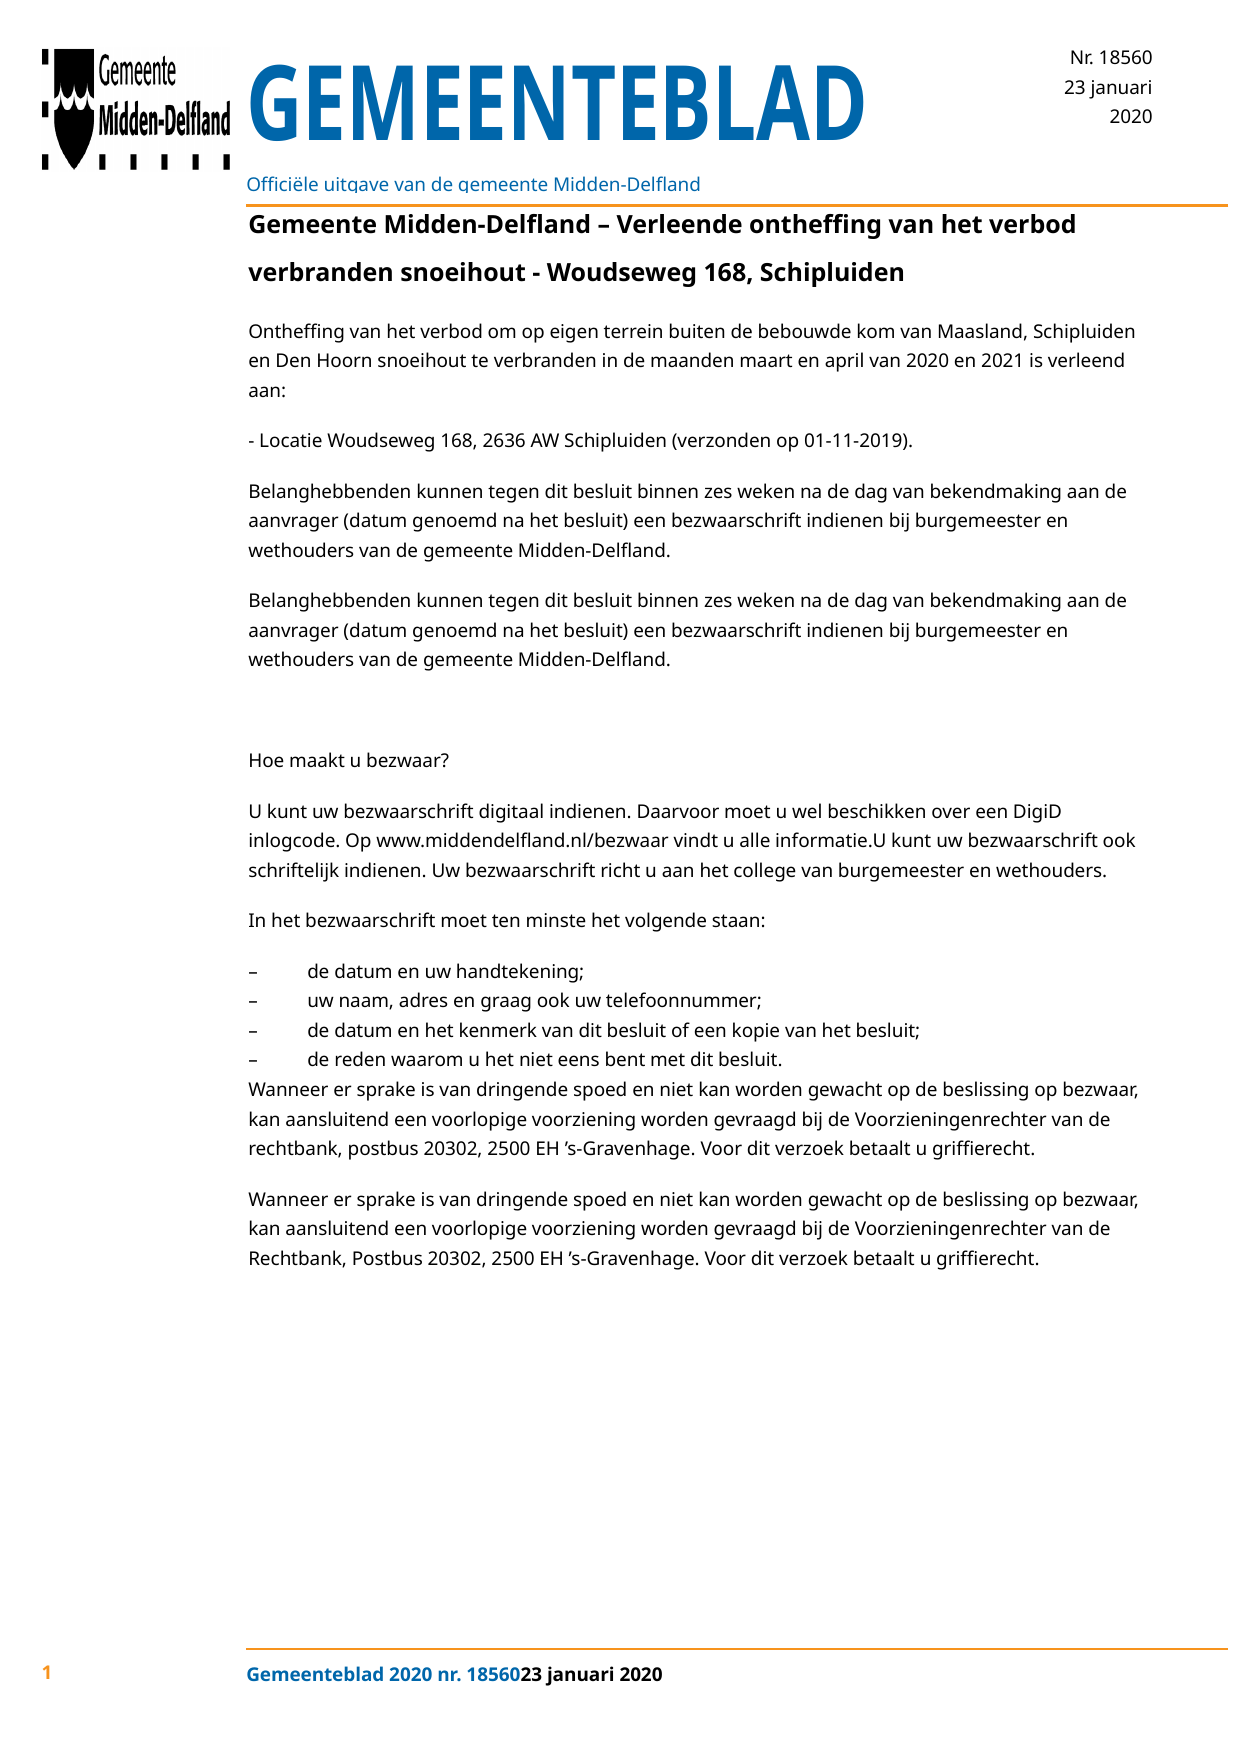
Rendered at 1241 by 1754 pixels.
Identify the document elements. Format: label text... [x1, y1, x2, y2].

text In het bezwaarschrift moet ten minste het volgende staan: [248, 907, 1152, 933]
text U kunt uw bezwaarschrift digitaal indienen. Daarvoor moet u wel beschikken over een DigiD inlogcode. Op www.middendelfland.nl/bezwaar vindt u alle informatie.U kunt uw bezwaarschrift ook schriftelijk indienen. Uw bezwaarschrift richt u aan het college van burgemeester en wethouders. [248, 798, 1152, 883]
text Wanneer er sprake is van dringende spoed en niet kan worden gewacht op de beslissing op bezwaar, kan aansluitend een voorlopige voorziening worden gevraagd bij de Voorzieningenrechter van de Rechtbank, Postbus 20302, 2500 EH ’s-Gravenhage. Voor dit verzoek betaalt u griffierecht. [248, 1186, 1152, 1271]
text Gemeente Midden-Delfland – Verleende ontheffing van het verbod verbranden snoeihout - Woudseweg 168, Schipluiden [248, 207, 1152, 288]
list de reden waarom u het niet eens bent met dit besluit. [248, 1047, 1152, 1072]
list uw naam, adres en graag ook uw telefoonnummer; [248, 987, 1152, 1013]
text Belanghebbenden kunnen tegen dit besluit binnen zes weken na de dag van bekendmaking aan de aanvrager (datum genoemd na het besluit) een bezwaarschrift indienen bij burgemeester en wethouders van de gemeente Midden-Delfland. [248, 478, 1152, 563]
text ​ [248, 697, 1152, 723]
text - Locatie Woudseweg 168, 2636 AW Schipluiden (verzonden op 01-11-2019). [248, 427, 1152, 453]
list de datum en uw handtekening; [248, 958, 1152, 984]
picture [41, 47, 231, 172]
text Hoe maakt u bezwaar? [248, 747, 1152, 773]
text Belanghebbenden kunnen tegen dit besluit binnen zes weken na de dag van bekendmaking aan de aanvrager (datum genoemd na het besluit) een bezwaarschrift indienen bij burgemeester en wethouders van de gemeente Midden-Delfland. [248, 587, 1152, 672]
list de datum en het kenmerk van dit besluit of een kopie van het besluit; [248, 1017, 1152, 1043]
text Ontheffing van het verbod om op eigen terrein buiten de bebouwde kom van Maasland, Schipluiden en Den Hoorn snoeihout te verbranden in de maanden maart en april van 2020 en 2021 is verleend aan: [248, 318, 1152, 403]
text ​Wanneer er sprake is van dringende spoed en niet kan worden gewacht op de beslissing op bezwaar, kan aansluitend een voorlopige voorziening worden gevraagd bij de Voorzieningenrechter van de rechtbank, postbus 20302, 2500 EH ’s-Gravenhage. Voor dit verzoek betaalt u griffierecht. [248, 1076, 1152, 1161]
